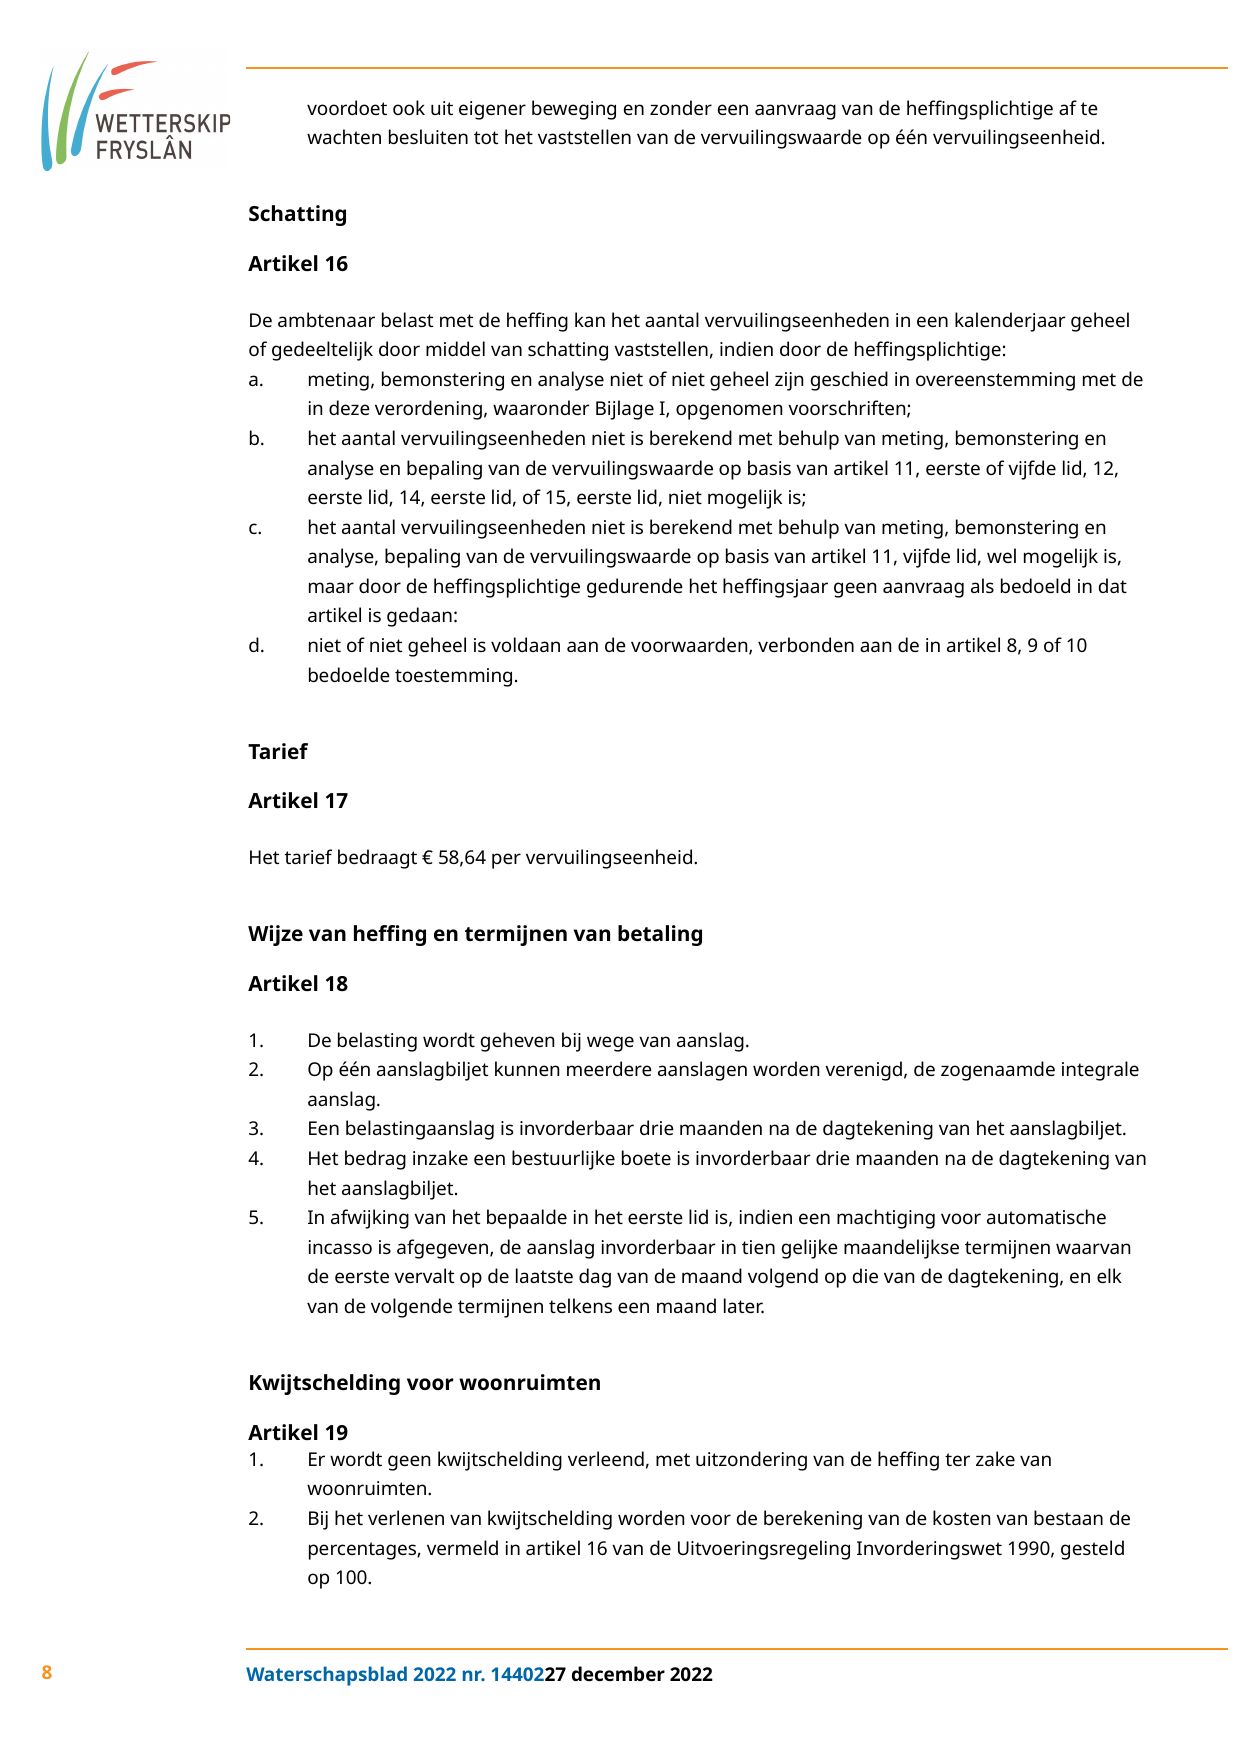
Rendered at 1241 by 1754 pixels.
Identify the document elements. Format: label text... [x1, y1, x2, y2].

list het aantal vervuilingseenheden niet is berekend met behulp van meting, bemonstering en analyse, bepaling van de vervuilingswaarde op basis van artikel 11, vijfde lid, wel mogelijk is, maar door de heffingsplichtige gedurende het heffingsjaar geen aanvraag als bedoeld in dat artikel is gedaan: [248, 514, 1152, 628]
text Artikel 17 [248, 786, 1152, 815]
list het aantal vervuilingseenheden niet is berekend met behulp van meting, bemonstering en analyse en bepaling van de vervuilingswaarde op basis van artikel 11, eerste of vijfde lid, 12, eerste lid, 14, eerste lid, of 15, eerste lid, niet mogelijk is; [248, 425, 1152, 510]
list Er wordt geen kwijtschelding verleend, met uitzondering van de heffing ter zake van woonruimten. [248, 1446, 1152, 1501]
list voordoet ook uit eigener beweging en zonder een aanvraag van de heffingsplichtige af te wachten besluiten tot het vaststellen van de vervuilingswaarde op één vervuilingseenheid. [248, 95, 1152, 150]
text De ambtenaar belast met de heffing kan het aantal vervuilingseenheden in een kalenderjaar geheel of gedeeltelijk door middel van schatting vaststellen, indien door de heffingsplichtige: [248, 307, 1152, 362]
list De belasting wordt geheven bij wege van aanslag. [248, 1027, 1152, 1053]
text Kwijtschelding voor woonruimten [248, 1368, 1152, 1397]
list In afwijking van het bepaalde in het eerste lid is, indien een machtiging voor automatische incasso is afgegeven, de aanslag invorderbaar in tien gelijke maandelijkse termijnen waarvan de eerste vervalt op de laatste dag van de maand volgend op die van de dagtekening, en elk van de volgende termijnen telkens een maand later. [248, 1204, 1152, 1319]
text Artikel 16 [248, 249, 1152, 277]
text Tarief [248, 737, 1152, 766]
list Een belastingaanslag is invorderbaar drie maanden na de dagtekening van het aanslagbiljet. [248, 1116, 1152, 1141]
list Bij het verlenen van kwijtschelding worden voor de berekening van de kosten van bestaan de percentages, vermeld in artikel 16 van de Uitvoeringsregeling Invorderingswet 1990, gesteld op 100. [248, 1505, 1152, 1590]
text Het tarief bedraagt € 58,64 per vervuilingseenheid. [248, 844, 1152, 870]
list Op één aanslagbiljet kunnen meerdere aanslagen worden verenigd, de zogenaamde integrale aanslag. [248, 1056, 1152, 1112]
text Schatting [248, 199, 1152, 228]
list meting, bemonstering en analyse niet of niet geheel zijn geschied in overeenstemming met de in deze verordening, waaronder Bijlage I, opgenomen voorschriften; [248, 366, 1152, 421]
picture [41, 47, 231, 172]
list Het bedrag inzake een bestuurlijke boete is invorderbaar drie maanden na de dagtekening van het aanslagbiljet. [248, 1145, 1152, 1201]
text Artikel 18 [248, 969, 1152, 997]
text Wijze van heffing en termijnen van betaling [248, 919, 1152, 948]
text Artikel 19 [248, 1418, 1152, 1446]
list niet of niet geheel is voldaan aan de voorwaarden, verbonden aan de in artikel 8, 9 of 10 bedoelde toestemming. [248, 632, 1152, 688]
